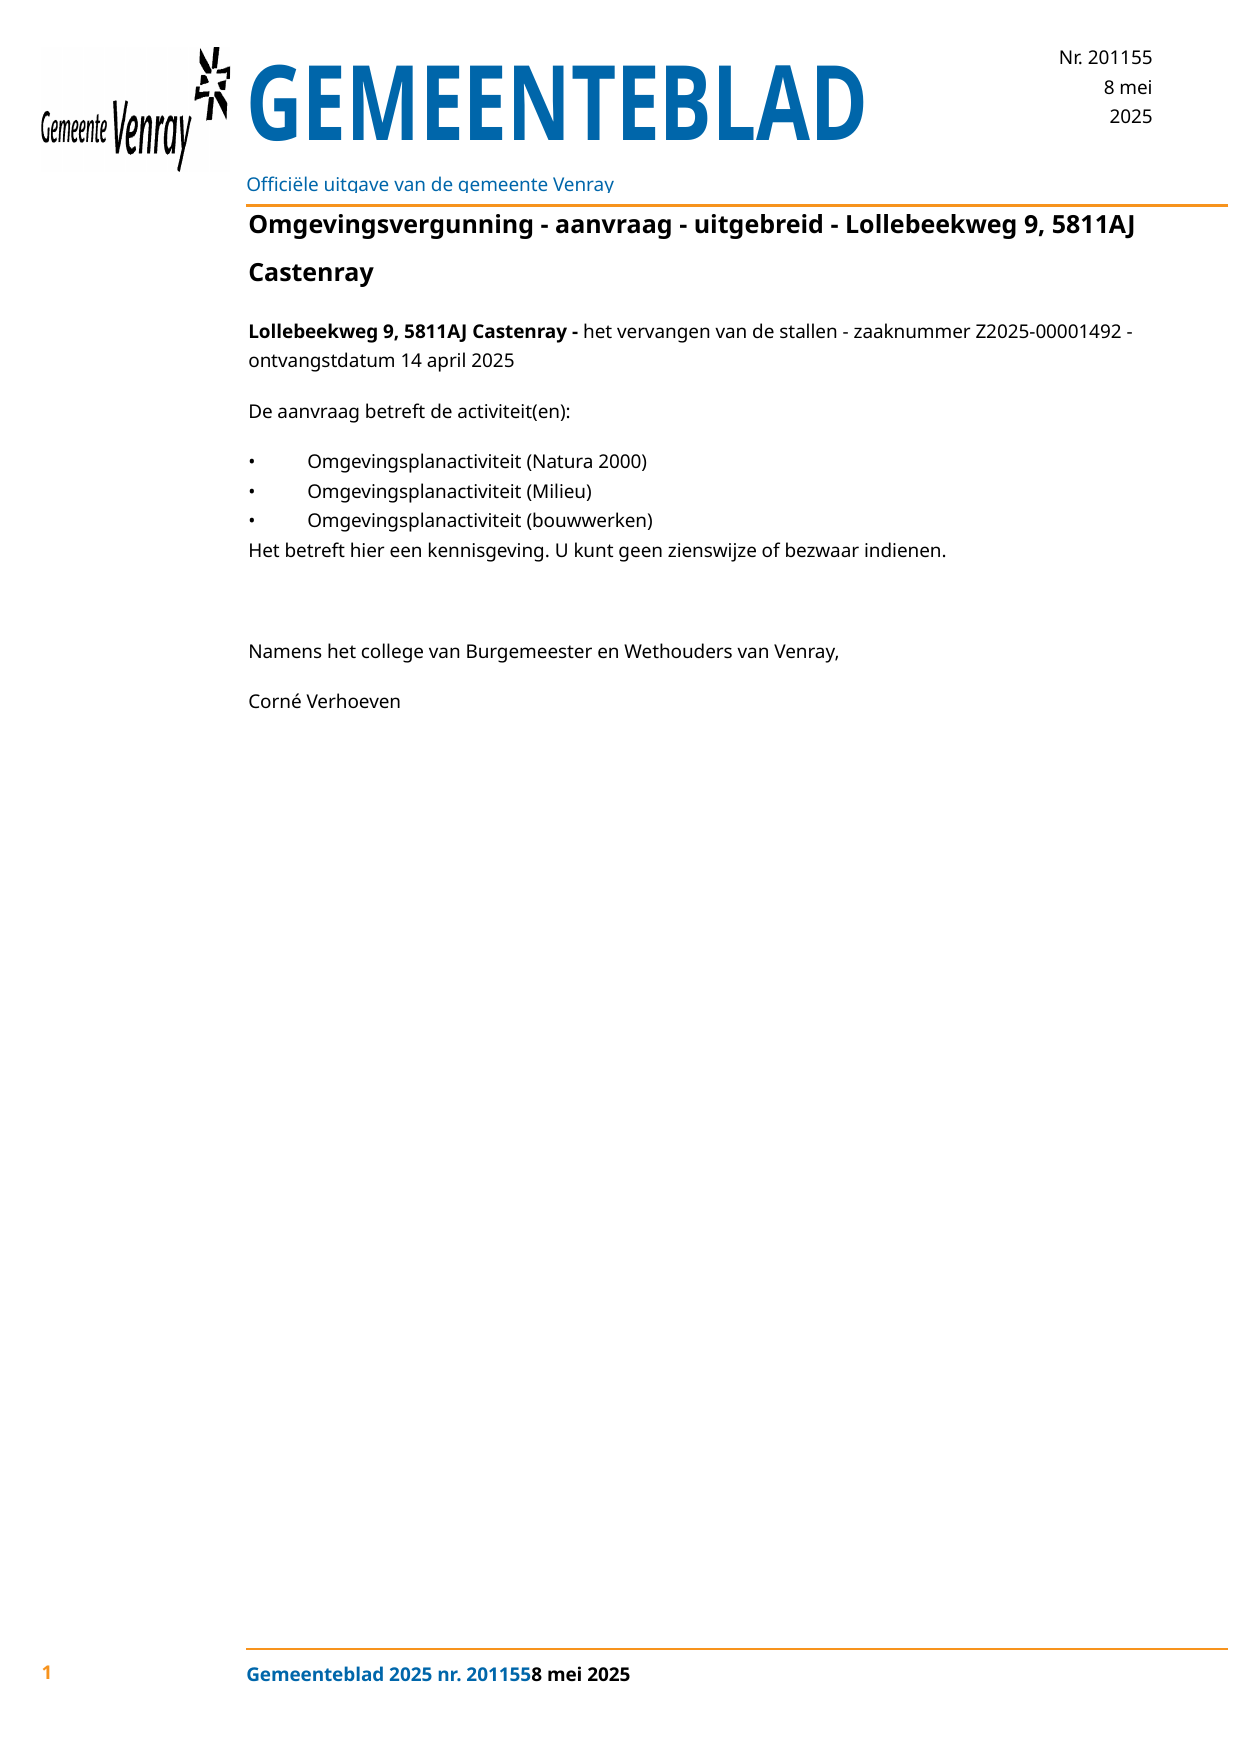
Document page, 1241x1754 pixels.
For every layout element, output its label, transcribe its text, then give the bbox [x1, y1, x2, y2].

text Namens het college van Burgemeester en Wethouders van Venray, [248, 638, 1152, 664]
list Omgevingsplanactiviteit (bouwwerken) [248, 507, 1152, 533]
text Lollebeekweg 9, 5811AJ Castenray - het vervangen van de stallen - zaaknummer Z2025-00001492 - ontvangstdatum 14 april 2025 [248, 318, 1152, 373]
text Corné Verhoeven [248, 688, 1152, 714]
text Het betreft hier een kennisgeving. U kunt geen zienswijze of bezwaar indienen. [248, 537, 1152, 563]
text De aanvraag betreft de activiteit(en): [248, 398, 1152, 424]
list Omgevingsplanactiviteit (Milieu) [248, 478, 1152, 504]
picture [41, 47, 231, 172]
list Omgevingsplanactiviteit (Natura 2000) [248, 448, 1152, 474]
text Omgevingsvergunning - aanvraag - uitgebreid - Lollebeekweg 9, 5811AJ Castenray [248, 207, 1152, 288]
